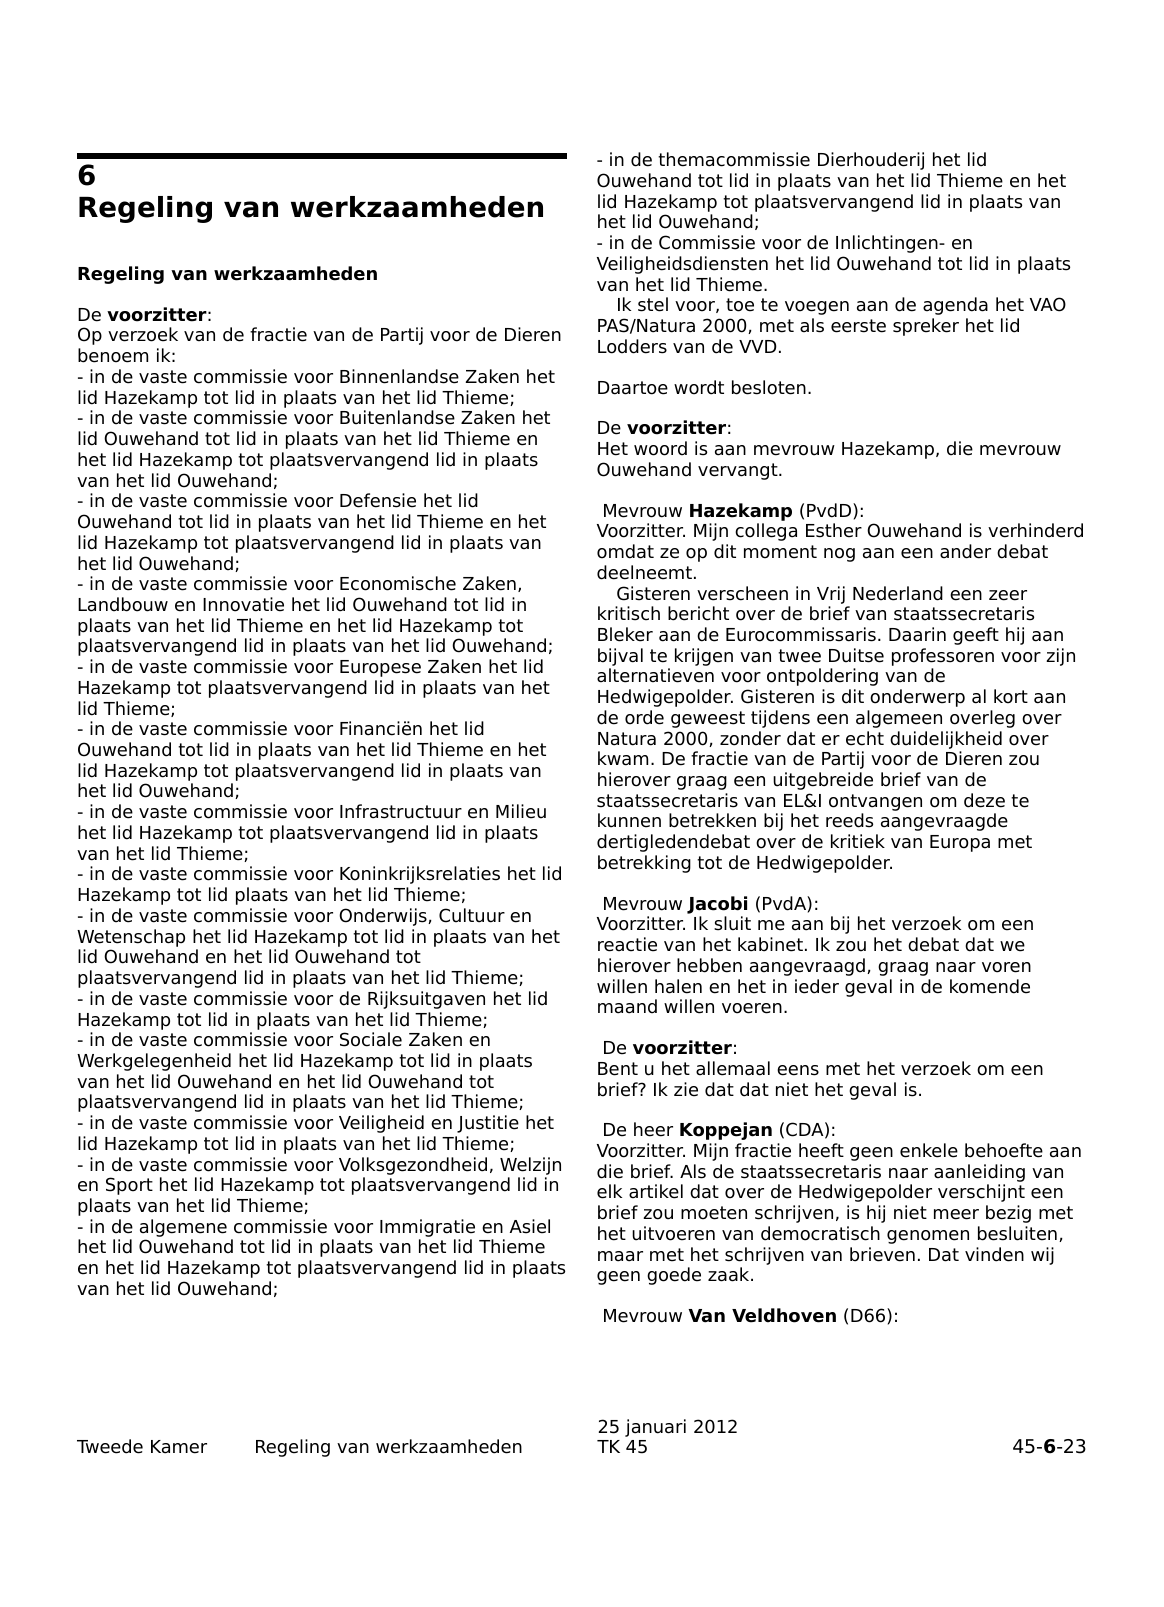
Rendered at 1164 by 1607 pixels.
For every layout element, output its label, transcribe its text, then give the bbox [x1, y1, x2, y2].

text - in de vaste commissie voor Volksgezondheid, Welzijn en Sport het lid Hazekamp tot plaatsvervangend lid in plaats van het lid Thieme; [77, 1154, 567, 1217]
text De voorzitter: [77, 304, 567, 325]
text Voorzitter. Mijn collega Esther Ouwehand is verhinderd omdat ze op dit moment nog aan een ander debat deelneemt. [596, 521, 1087, 583]
text - in de vaste commissie voor Binnenlandse Zaken het lid Hazekamp tot lid in plaats van het lid Thieme; [77, 367, 567, 408]
text Op verzoek van de fractie van de Partij voor de Dieren benoem ik: [77, 325, 567, 367]
text Mevrouw Hazekamp (PvdD): [596, 500, 1087, 521]
text De voorzitter: [596, 1038, 1087, 1059]
text De heer Koppejan (CDA): [596, 1120, 1087, 1141]
text - in de vaste commissie voor Defensie het lid Ouwehand tot lid in plaats van het lid Thieme en het lid Hazekamp tot plaatsvervangend lid in plaats van het lid Ouwehand; [77, 491, 567, 574]
text - in de vaste commissie voor Buitenlandse Zaken het lid Ouwehand tot lid in plaats van het lid Thieme en het lid Hazekamp tot plaatsvervangend lid in plaats van het lid Ouwehand; [77, 408, 567, 491]
text - in de vaste commissie voor Veiligheid en Justitie het lid Hazekamp tot lid in plaats van het lid Thieme; [77, 1113, 567, 1154]
text Voorzitter. Ik sluit me aan bij het verzoek om een reactie van het kabinet. Ik zou het debat dat we hierover hebben aangevraagd, graag naar voren willen halen en het in ieder geval in de komende maand willen voeren. [596, 914, 1087, 1018]
text - in de vaste commissie voor Economische Zaken, Landbouw en Innovatie het lid Ouwehand tot lid in plaats van het lid Thieme en het lid Hazekamp tot plaatsvervangend lid in plaats van het lid Ouwehand; [77, 574, 567, 657]
text - in de vaste commissie voor de Rijksuitgaven het lid Hazekamp tot lid in plaats van het lid Thieme; [77, 989, 567, 1030]
text - in de vaste commissie voor Infrastructuur en Milieu het lid Hazekamp tot plaatsvervangend lid in plaats van het lid Thieme; [77, 802, 567, 864]
text Mevrouw Van Veldhoven (D66): [596, 1306, 1087, 1327]
text - in de algemene commissie voor Immigratie en Asiel het lid Ouwehand tot lid in plaats van het lid Thieme en het lid Hazekamp tot plaatsvervangend lid in plaats van het lid Ouwehand; [77, 1217, 567, 1299]
text Bent u het allemaal eens met het verzoek om een brief? Ik zie dat dat niet het geval is. [596, 1059, 1087, 1100]
text Gisteren verscheen in Vrij Nederland een zeer kritisch bericht over de brief van staatssecretaris Bleker aan de Eurocommissaris. Daarin geeft hij aan bijval te krijgen van twee Duitse professoren voor zijn alternatieven voor ontpoldering van de Hedwigepolder. Gisteren is dit onderwerp al kort aan de orde geweest tijdens een algemeen overleg over Natura 2000, zonder dat er echt duidelijkheid over kwam. De fractie van de Partij voor de Dieren zou hierover graag een uitgebreide brief van de staatssecretaris van EL&I ontvangen om deze te kunnen betrekken bij het reeds aangevraagde dertigledendebat over de kritiek van Europa met betrekking tot de Hedwigepolder. [596, 583, 1087, 873]
text Het woord is aan mevrouw Hazekamp, die mevrouw Ouwehand vervangt. [596, 439, 1087, 480]
text De voorzitter: [596, 418, 1087, 439]
text Voorzitter. Mijn fractie heeft geen enkele behoefte aan die brief. Als de staatssecretaris naar aanleiding van elk artikel dat over de Hedwigepolder verschijnt een brief zou moeten schrijven, is hij niet meer bezig met het uitvoeren van democratisch genomen besluiten, maar met het schrijven van brieven. Dat vinden wij geen goede zaak. [596, 1141, 1087, 1286]
text - in de vaste commissie voor Europese Zaken het lid Hazekamp tot plaatsvervangend lid in plaats van het lid Thieme; [77, 657, 567, 719]
text Ik stel voor, toe te voegen aan de agenda het VAO PAS/Natura 2000, met als eerste spreker het lid Lodders van de VVD. [596, 295, 1087, 357]
text Daartoe wordt besloten. [596, 377, 1087, 398]
text Regeling van werkzaamheden [77, 264, 567, 284]
text - in de vaste commissie voor Onderwijs, Cultuur en Wetenschap het lid Hazekamp tot lid in plaats van het lid Ouwehand en het lid Ouwehand tot plaatsvervangend lid in plaats van het lid Thieme; [77, 906, 567, 989]
text - in de Commissie voor de Inlichtingen- en Veiligheidsdiensten het lid Ouwehand tot lid in plaats van het lid Thieme. [596, 233, 1087, 295]
text - in de vaste commissie voor Sociale Zaken en Werkgelegenheid het lid Hazekamp tot lid in plaats van het lid Ouwehand en het lid Ouwehand tot plaatsvervangend lid in plaats van het lid Thieme; [77, 1030, 567, 1113]
title 6 Regeling van werkzaamheden [77, 159, 567, 224]
text Mevrouw Jacobi (PvdA): [596, 893, 1087, 914]
text - in de vaste commissie voor Koninkrijksrelaties het lid Hazekamp tot lid plaats van het lid Thieme; [77, 864, 567, 906]
text - in de vaste commissie voor Financiën het lid Ouwehand tot lid in plaats van het lid Thieme en het lid Hazekamp tot plaatsvervangend lid in plaats van het lid Ouwehand; [77, 719, 567, 802]
text - in de themacommissie Dierhouderij het lid Ouwehand tot lid in plaats van het lid Thieme en het lid Hazekamp tot plaatsvervangend lid in plaats van het lid Ouwehand; [596, 150, 1087, 233]
